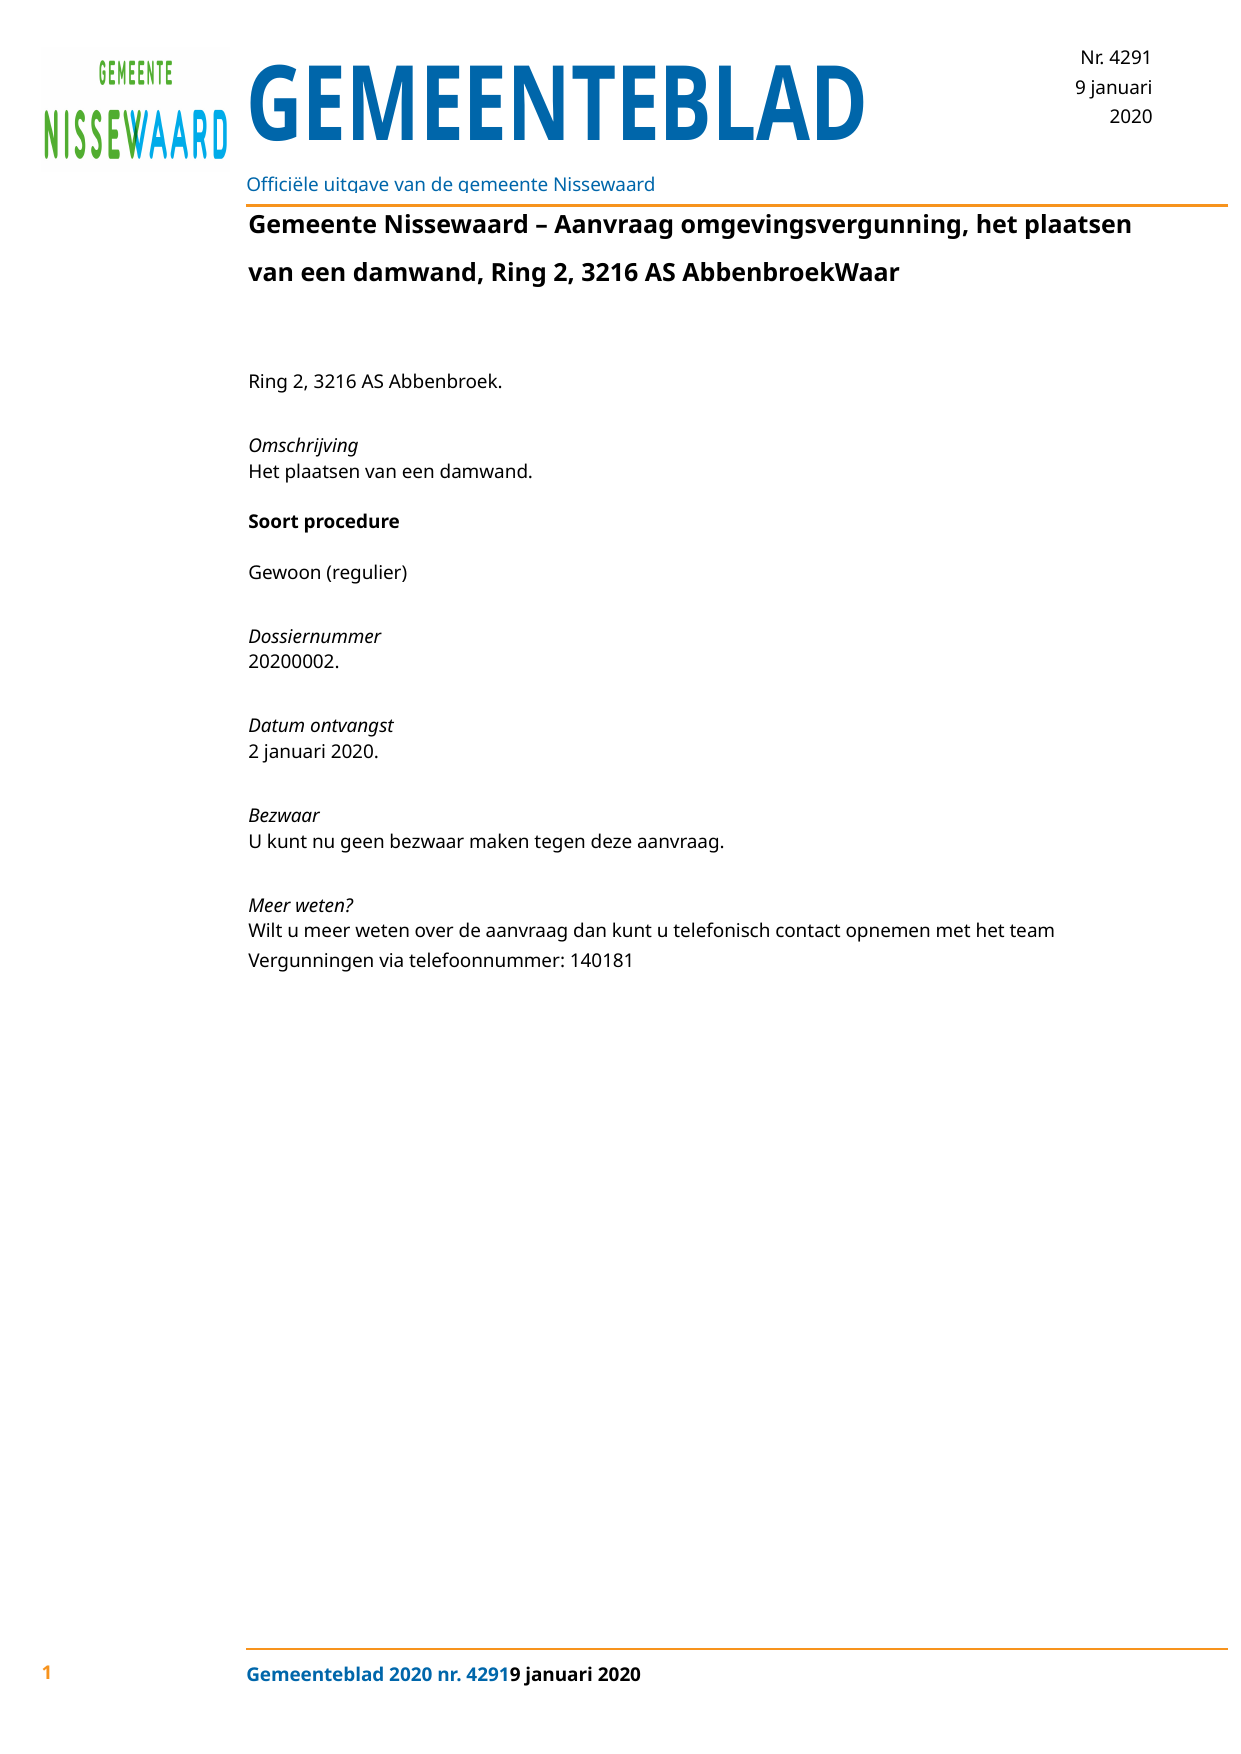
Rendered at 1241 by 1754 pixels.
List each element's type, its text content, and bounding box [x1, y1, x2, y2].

text Gewoon (regulier) [248, 559, 1152, 584]
text Soort procedure [248, 508, 1152, 534]
text Omschrijving [248, 432, 1152, 458]
text Bezwaar [248, 802, 1152, 828]
text Datum ontvangst [248, 712, 1152, 738]
text 20200002. [248, 648, 1152, 674]
text U kunt nu geen bezwaar maken tegen deze aanvraag. [248, 828, 1152, 854]
text Dossiernummer [248, 623, 1152, 648]
text Het plaatsen van een damwand. [248, 458, 1152, 484]
picture [41, 47, 231, 172]
text 2 januari 2020. [248, 738, 1152, 764]
text Meer weten? [248, 892, 1152, 918]
text Gemeente Nissewaard – Aanvraag omgevingsvergunning, het plaatsen van een damwand, Ring 2, 3216 AS AbbenbroekWaar [248, 207, 1152, 288]
text Wilt u meer weten over de aanvraag dan kunt u telefonisch contact opnemen met het team Vergunningen via telefoonnummer: 140181 [248, 918, 1152, 973]
text Ring 2, 3216 AS Abbenbroek. [248, 368, 1152, 394]
